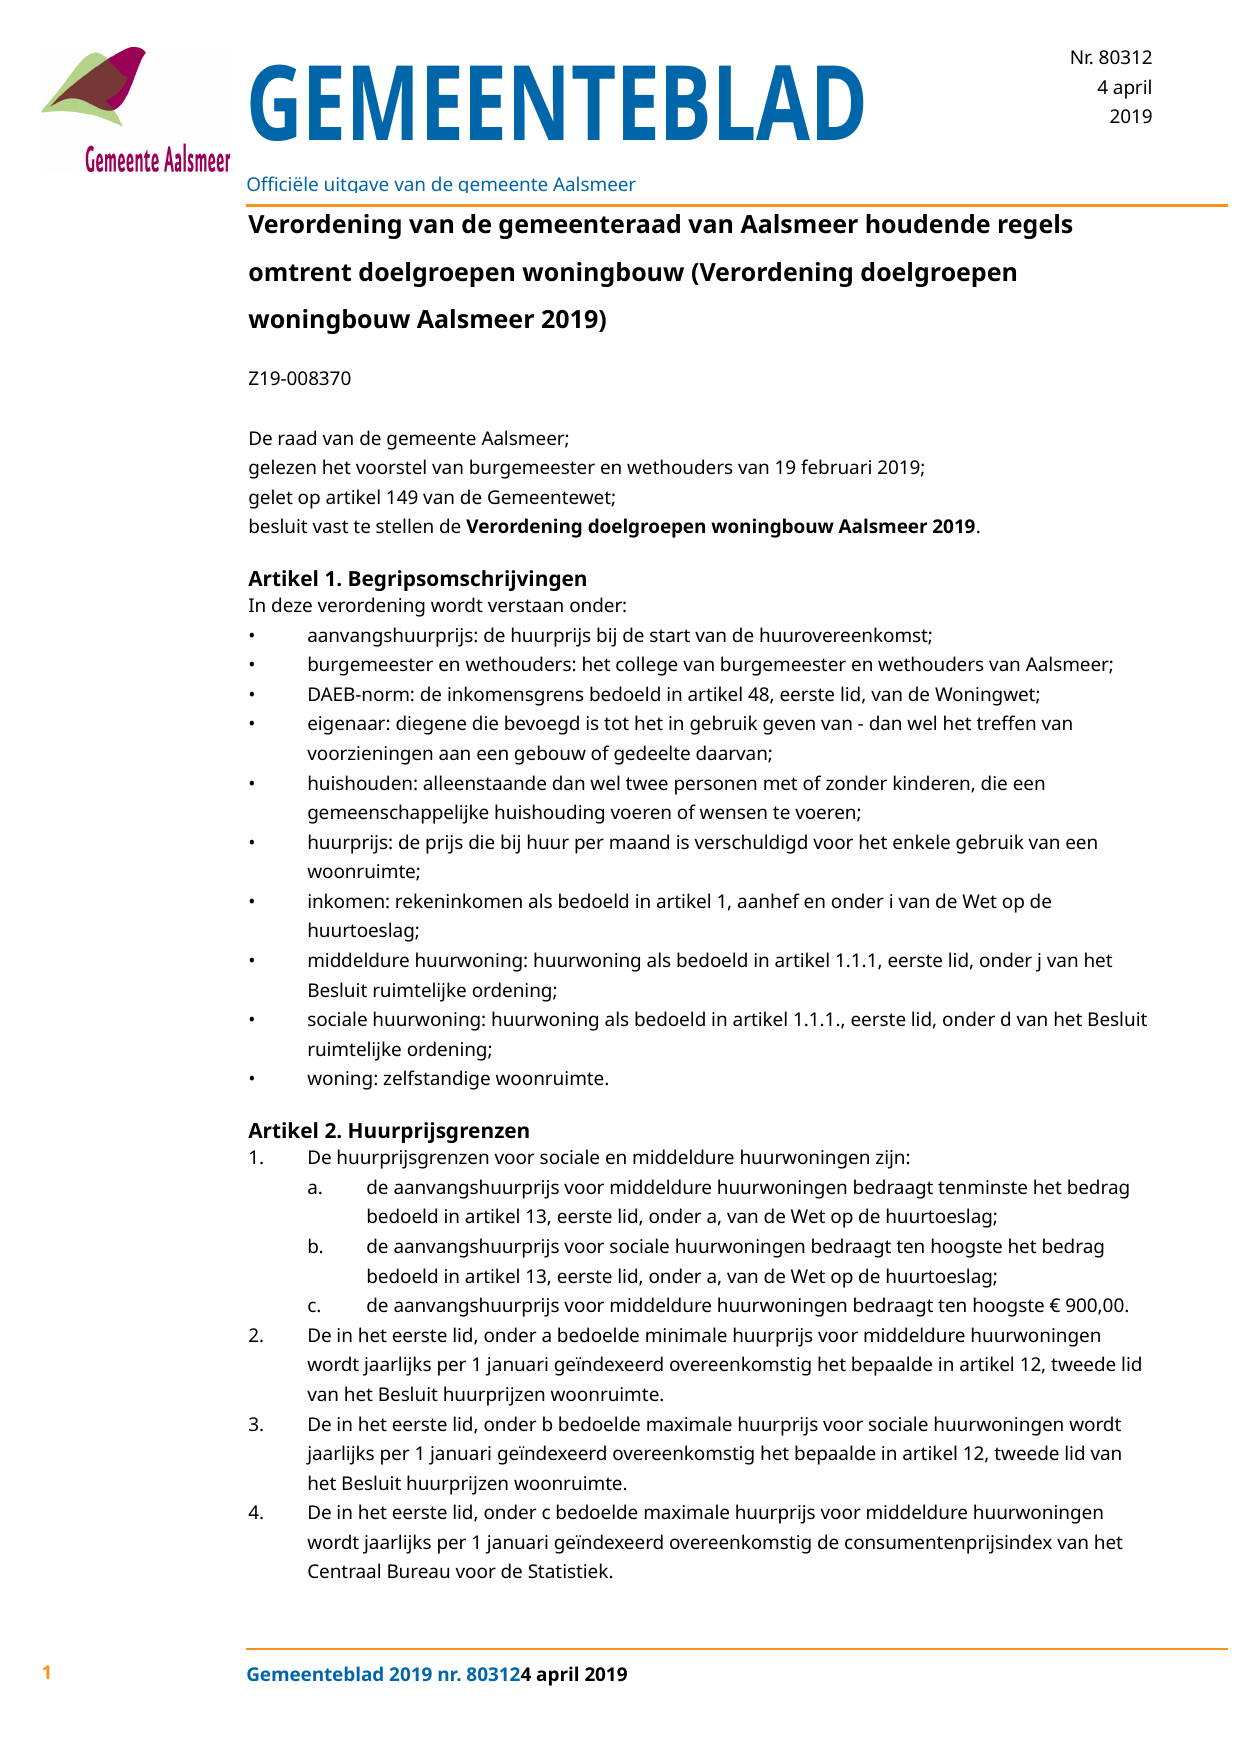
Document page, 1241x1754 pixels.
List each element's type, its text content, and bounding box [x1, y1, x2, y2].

list DAEB‐norm: de inkomensgrens bedoeld in artikel 48, eerste lid, van de Woningwet; [248, 681, 1152, 707]
list aanvangshuurprijs: de huurprijs bij de start van de huurovereenkomst; [248, 622, 1152, 648]
text gelet op artikel 149 van de Gemeentewet; [248, 484, 1152, 509]
text Artikel 1. Begripsomschrijvingen [248, 564, 1152, 592]
list huishouden: alleenstaande dan wel twee personen met of zonder kinderen, die een gemeenschappelijke huishouding voeren of wensen te voeren; [248, 770, 1152, 825]
picture [41, 47, 231, 172]
list de aanvangshuurprijs voor middeldure huurwoningen bedraagt ten hoogste € 900,00. [307, 1292, 1152, 1318]
list De in het eerste lid, onder b bedoelde maximale huurprijs voor sociale huurwoningen wordt jaarlijks per 1 januari geïndexeerd overeenkomstig het bepaalde in artikel 12, tweede lid van het Besluit huurprijzen woonruimte. [248, 1411, 1152, 1496]
text Verordening van de gemeenteraad van Aalsmeer houdende regels omtrent doelgroepen woningbouw (Verordening doelgroepen woningbouw Aalsmeer 2019) [248, 207, 1152, 336]
list de aanvangshuurprijs voor sociale huurwoningen bedraagt ten hoogste het bedrag bedoeld in artikel 13, eerste lid, onder a, van de Wet op de huurtoeslag; [307, 1233, 1152, 1288]
list inkomen: rekeninkomen als bedoeld in artikel 1, aanhef en onder i van de Wet op de huurtoeslag; [248, 888, 1152, 943]
list huurprijs: de prijs die bij huur per maand is verschuldigd voor het enkele gebruik van een woonruimte; [248, 829, 1152, 884]
text gelezen het voorstel van burgemeester en wethouders van 19 februari 2019; [248, 454, 1152, 480]
list De in het eerste lid, onder c bedoelde maximale huurprijs voor middeldure huurwoningen wordt jaarlijks per 1 januari geïndexeerd overeenkomstig de consumentenprijsindex van het Centraal Bureau voor de Statistiek. [248, 1499, 1152, 1584]
list middeldure huurwoning: huurwoning als bedoeld in artikel 1.1.1, eerste lid, onder j van het Besluit ruimtelijke ordening; [248, 947, 1152, 1003]
list De in het eerste lid, onder a bedoelde minimale huurprijs voor middeldure huurwoningen wordt jaarlijks per 1 januari geïndexeerd overeenkomstig het bepaalde in artikel 12, tweede lid van het Besluit huurprijzen woonruimte. [248, 1322, 1152, 1407]
list De huurprijsgrenzen voor sociale en middeldure huurwoningen zijn: [248, 1144, 1152, 1170]
text besluit vast te stellen de Verordening doelgroepen woningbouw Aalsmeer 2019. [248, 513, 1152, 539]
text Z19-008370 [248, 366, 1152, 391]
text De raad van de gemeente Aalsmeer; [248, 425, 1152, 450]
text In deze verordening wordt verstaan onder: [248, 592, 1152, 618]
text Artikel 2. Huurprijsgrenzen [248, 1116, 1152, 1144]
list eigenaar: diegene die bevoegd is tot het in gebruik geven van - dan wel het treffen van voorzieningen aan een gebouw of gedeelte daarvan; [248, 711, 1152, 766]
list woning: zelfstandige woonruimte. [248, 1066, 1152, 1091]
list de aanvangshuurprijs voor middeldure huurwoningen bedraagt tenminste het bedrag bedoeld in artikel 13, eerste lid, onder a, van de Wet op de huurtoeslag; [307, 1174, 1152, 1229]
list sociale huurwoning: huurwoning als bedoeld in artikel 1.1.1., eerste lid, onder d van het Besluit ruimtelijke ordening; [248, 1006, 1152, 1062]
list burgemeester en wethouders: het college van burgemeester en wethouders van Aalsmeer; [248, 651, 1152, 677]
